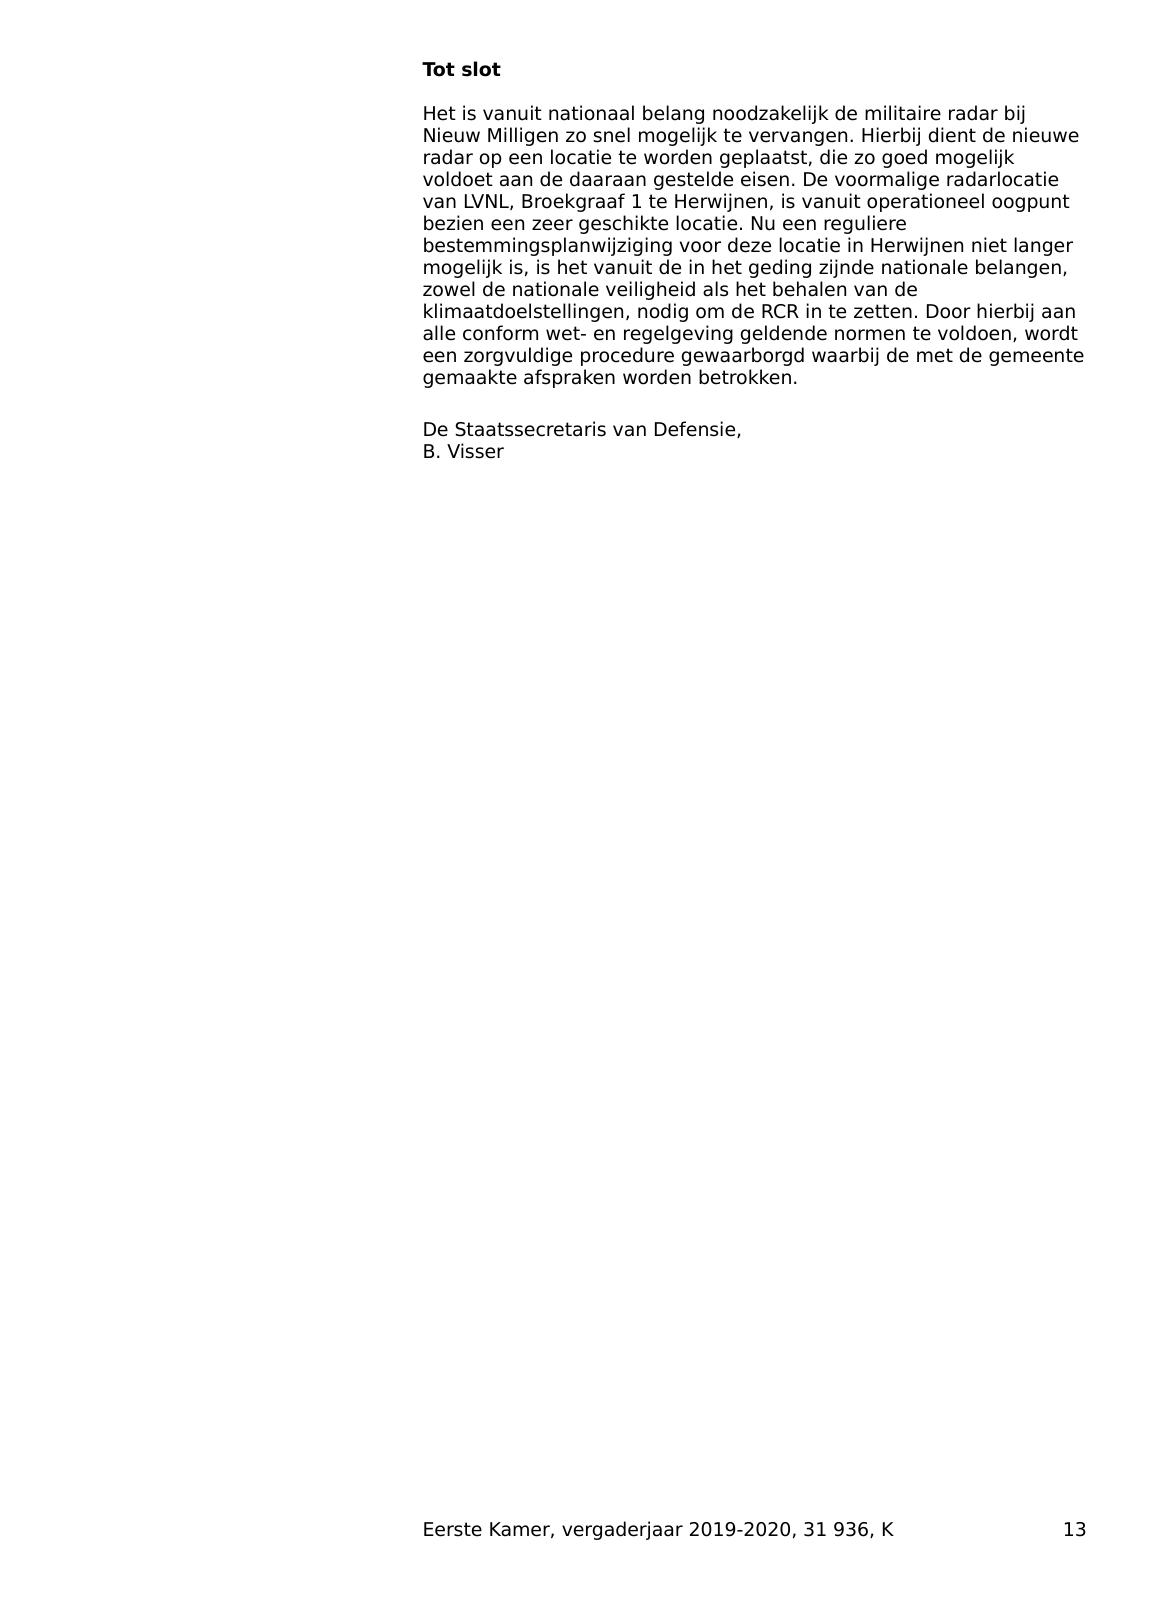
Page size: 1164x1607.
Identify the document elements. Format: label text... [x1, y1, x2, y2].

subtitle Tot slot [422, 59, 1087, 81]
text Het is vanuit nationaal belang noodzakelijk de militaire radar bij Nieuw Milligen zo snel mogelijk te vervangen. Hierbij dient de nieuwe radar op een locatie te worden geplaatst, die zo goed mogelijk voldoet aan de daaraan gestelde eisen. De voormalige radarlocatie van LVNL, Broekgraaf 1 te Herwijnen, is vanuit operationeel oogpunt bezien een zeer geschikte locatie. Nu een reguliere bestemmingsplanwijziging voor deze locatie in Herwijnen niet langer mogelijk is, is het vanuit de in het geding zijnde nationale belangen, zowel de nationale veiligheid als het behalen van de klimaatdoelstellingen, nodig om de RCR in te zetten. Door hierbij aan alle conform wet- en regelgeving geldende normen te voldoen, wordt een zorgvuldige procedure gewaarborgd waarbij de met de gemeente gemaakte afspraken worden betrokken. [422, 103, 1087, 389]
text De Staatssecretaris van Defensie, B. Visser [422, 419, 1087, 463]
